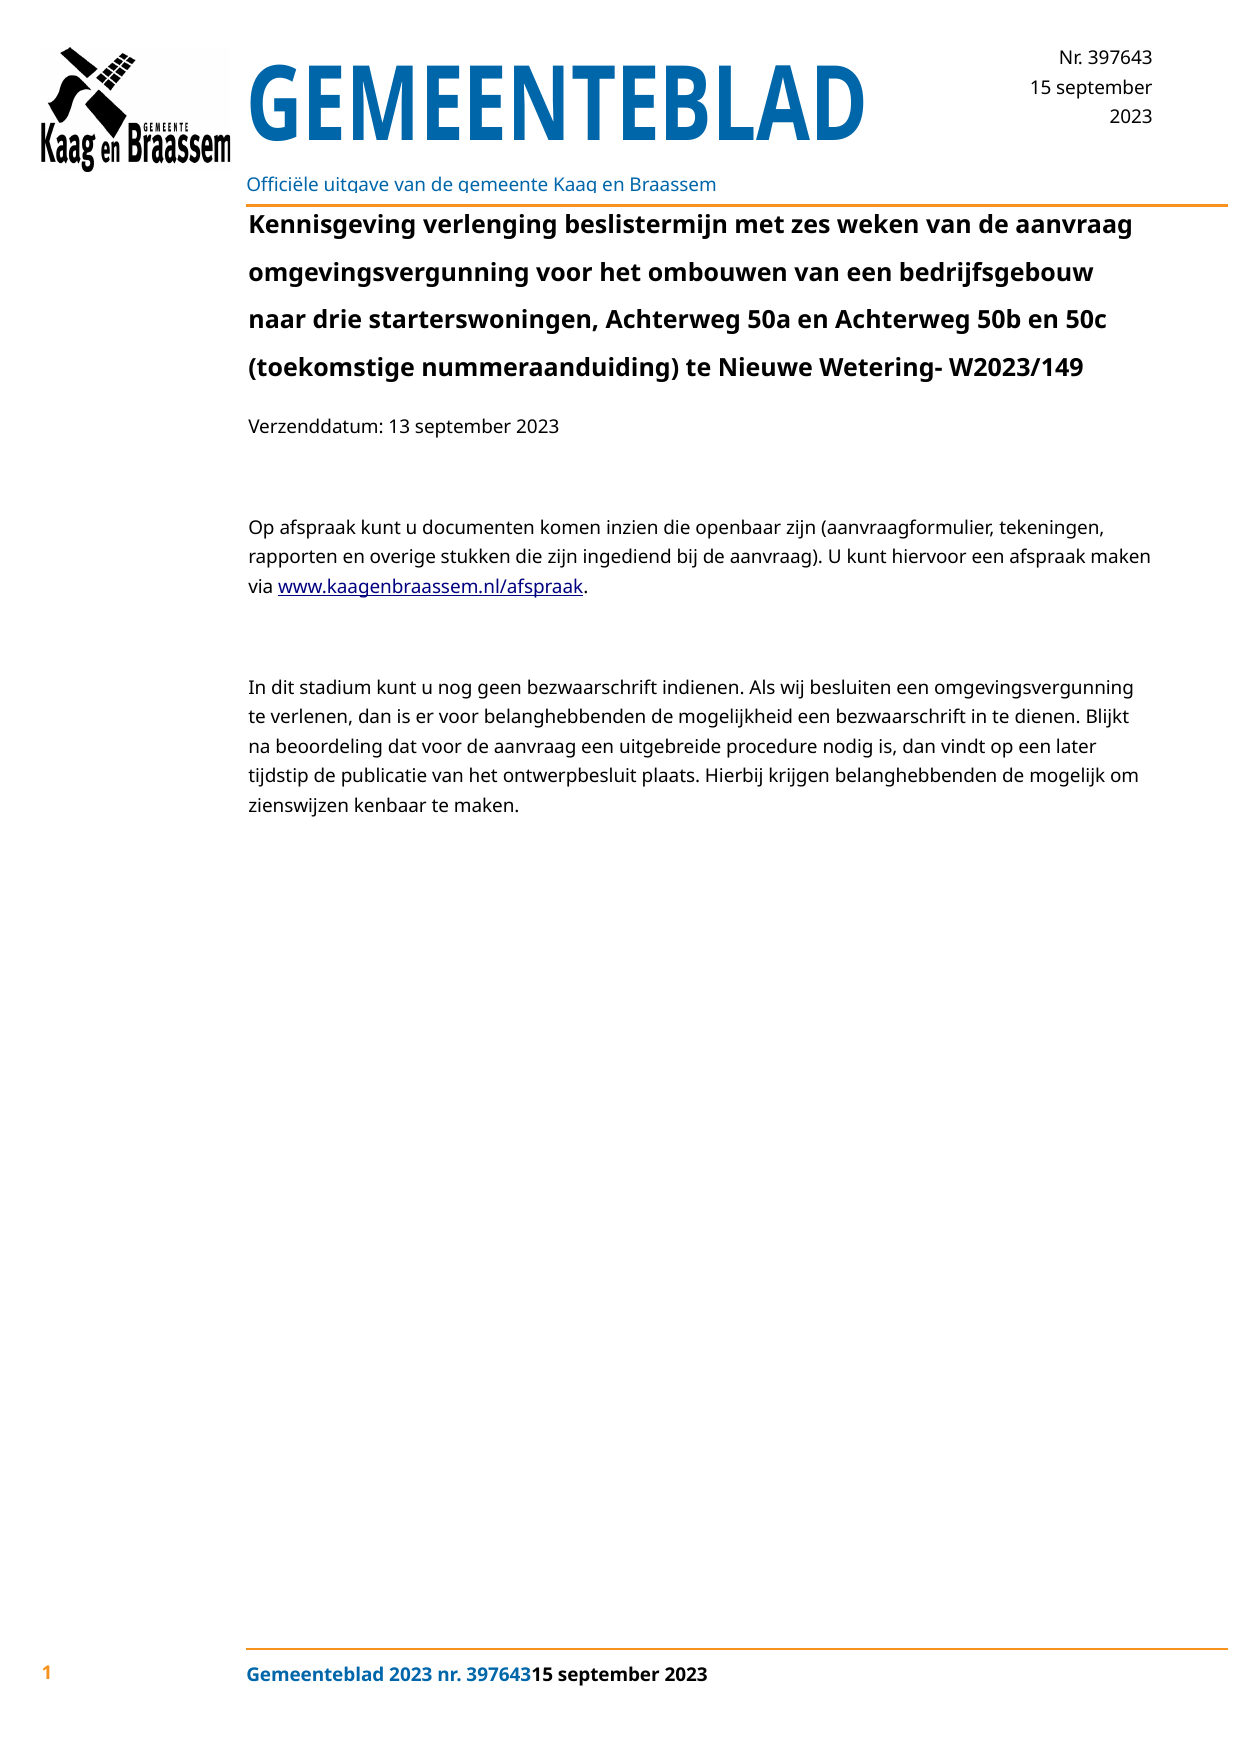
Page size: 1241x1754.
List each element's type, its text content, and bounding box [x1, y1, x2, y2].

text In dit stadium kunt u nog geen bezwaarschrift indienen. Als wij besluiten een omgevingsvergunning te verlenen, dan is er voor belanghebbenden de mogelijkheid een bezwaarschrift in te dienen. Blijkt na beoordeling dat voor de aanvraag een uitgebreide procedure nodig is, dan vindt op een later tijdstip de publicatie van het ontwerpbesluit plaats. Hierbij krijgen belanghebbenden de mogelijk om zienswijzen kenbaar te maken. [248, 674, 1152, 818]
picture [41, 47, 231, 172]
text Verzenddatum: 13 september 2023 [248, 413, 1152, 439]
text Op afspraak kunt u documenten komen inzien die openbaar zijn (aanvraagformulier, tekeningen, rapporten en overige stukken die zijn ingediend bij de aanvraag). U kunt hiervoor een afspraak maken via www.kaagenbraassem.nl/afspraak. [248, 514, 1152, 599]
text Kennisgeving verlenging beslistermijn met zes weken van de aanvraag omgevingsvergunning voor het ombouwen van een bedrijfsgebouw naar drie starterswoningen, Achterweg 50a en Achterweg 50b en 50c (toekomstige nummeraanduiding) te Nieuwe Wetering- W2023/149 [248, 207, 1152, 384]
